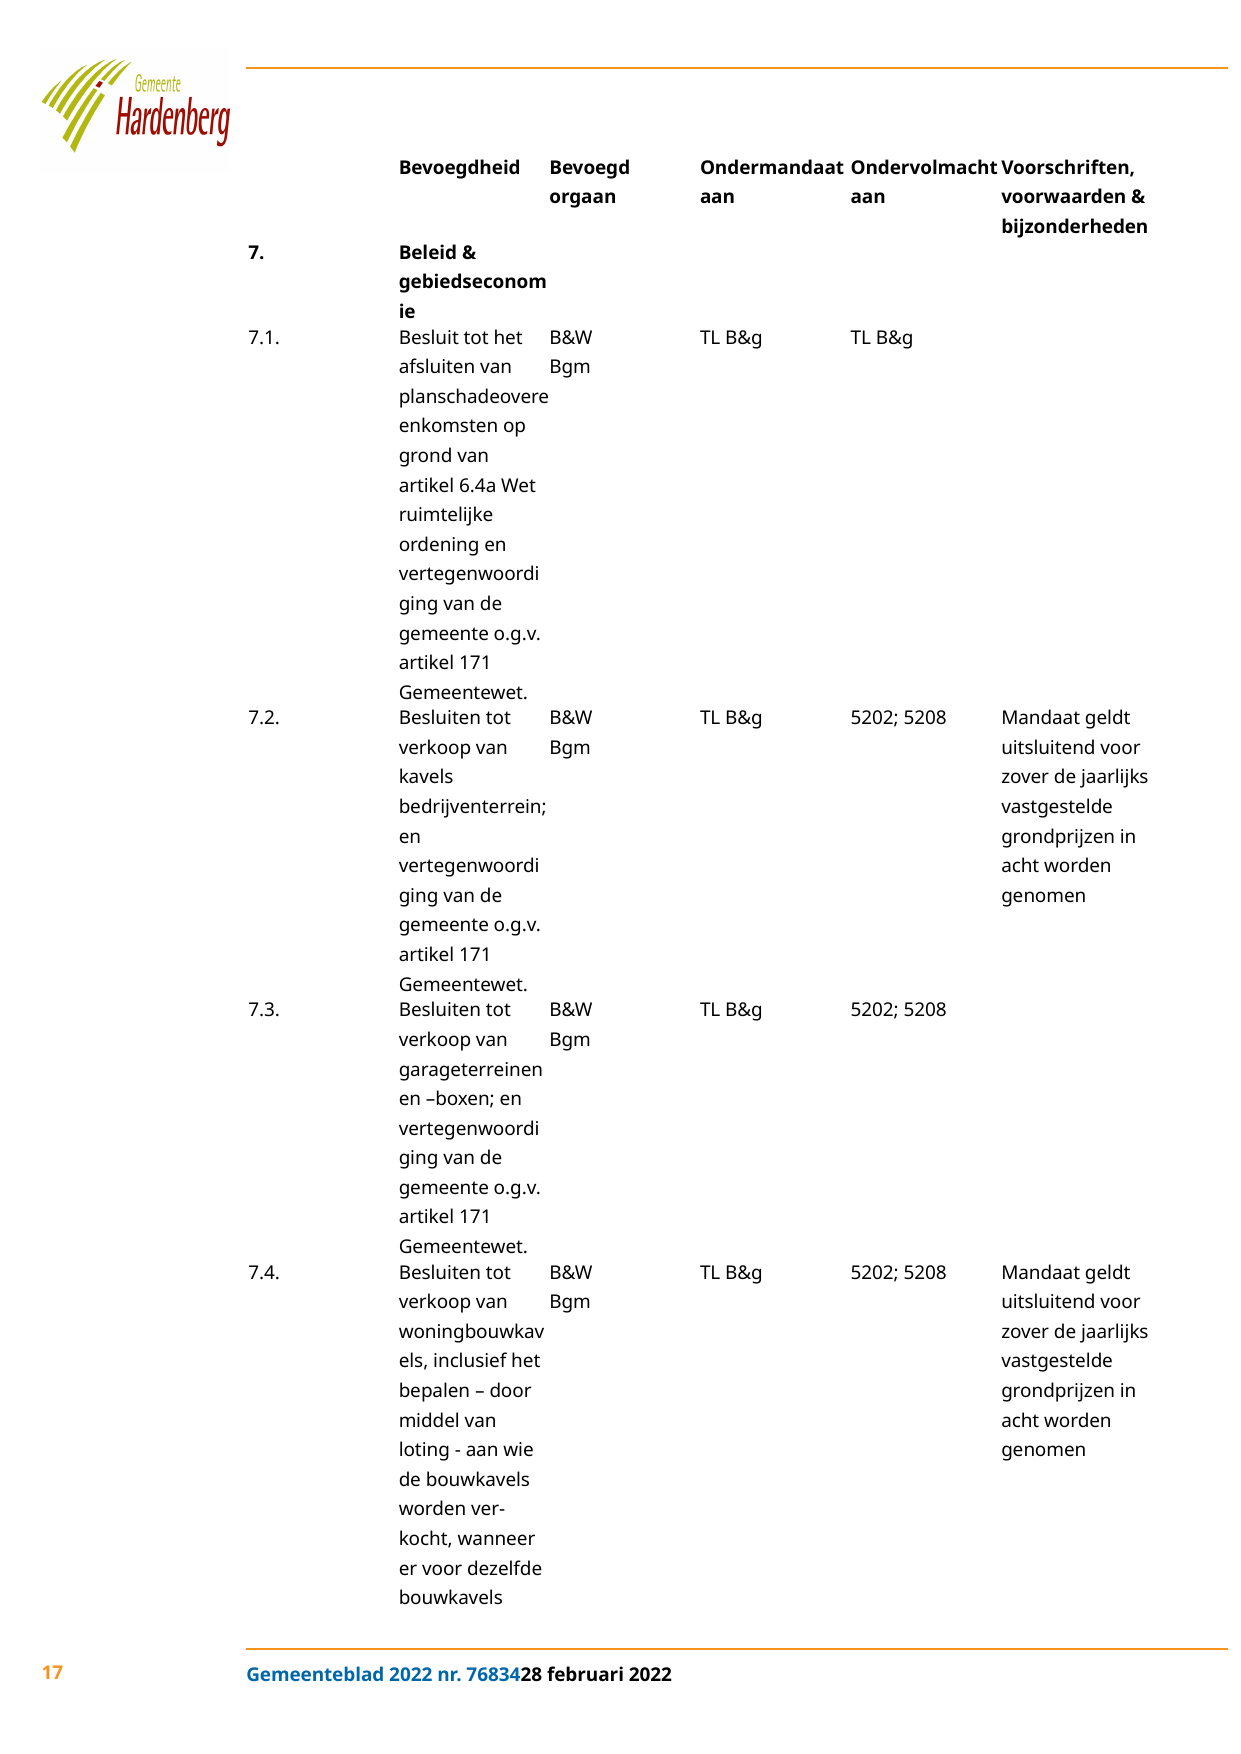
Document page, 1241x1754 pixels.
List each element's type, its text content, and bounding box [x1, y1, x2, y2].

table_cell TL B&g [700, 1259, 850, 1610]
table_cell B&W Bgm [549, 997, 700, 1259]
table_header [248, 154, 398, 239]
table_cell Besluiten tot verkoop van garageterreinen en –boxen; en vertegenwoordiging van de gemeente o.g.v. artikel 171 Gemeentewet. [399, 997, 549, 1259]
table_cell [549, 239, 700, 324]
table_cell TL B&g [700, 997, 850, 1259]
table_cell TL B&g [700, 324, 850, 704]
table_cell 7. [248, 239, 398, 324]
table_cell B&W Bgm [549, 324, 700, 704]
table_cell 5202; 5208 [850, 1259, 1001, 1610]
table_header Ondermandaat aan [700, 154, 850, 239]
picture [41, 47, 231, 172]
table_cell Besluiten tot verkoop van woningbouwkavels, inclu­sief het bepalen – door middel van loting - aan wie de bouwkavels worden ver­kocht, wanneer er voor dezelfde bouwkavels [399, 1259, 549, 1610]
table_cell 5202; 5208 [850, 705, 1001, 997]
table_cell 7.3. [248, 997, 398, 1259]
table_cell 7.1. [248, 324, 398, 704]
table_cell [1001, 239, 1152, 324]
table_cell Mandaat geldt uitsluitend voor zover de jaarlijks vastgestelde grondprijzen in acht worden genomen [1001, 705, 1152, 997]
table_cell [700, 239, 850, 324]
table_cell B&W Bgm [549, 1259, 700, 1610]
table_cell TL B&g [850, 324, 1001, 704]
table_header Bevoegd orgaan [549, 154, 700, 239]
table_header Voorschriften, voorwaarden & bijzonderheden [1001, 154, 1152, 239]
table_cell Besluiten tot verkoop van kavels bedrijventerrein; en vertegenwoordiging van de gemeente o.g.v. artikel 171 Gemeentewet. [399, 705, 549, 997]
table_cell 5202; 5208 [850, 997, 1001, 1259]
table_cell Beleid & gebiedseconomie [399, 239, 549, 324]
table_cell 7.2. [248, 705, 398, 997]
table_cell Besluit tot het afsluiten van planschadeovereenkomsten op grond van artikel 6.4a Wet ruimtelijke ordening en vertegenwoordiging van de gemeente o.g.v. artikel 171 Gemeentewet. [399, 324, 549, 704]
table_header Ondervolmacht aan [850, 154, 1001, 239]
table_cell B&W Bgm [549, 705, 700, 997]
table_cell [1001, 997, 1152, 1259]
table_cell [1001, 324, 1152, 704]
table_cell TL B&g [700, 705, 850, 997]
table_header Bevoegdheid [399, 154, 549, 239]
table_cell Mandaat geldt uitsluitend voor zover de jaarlijks vastgestelde grondprijzen in acht worden genomen [1001, 1259, 1152, 1610]
table_cell [850, 239, 1001, 324]
table_cell 7.4. [248, 1259, 398, 1610]
